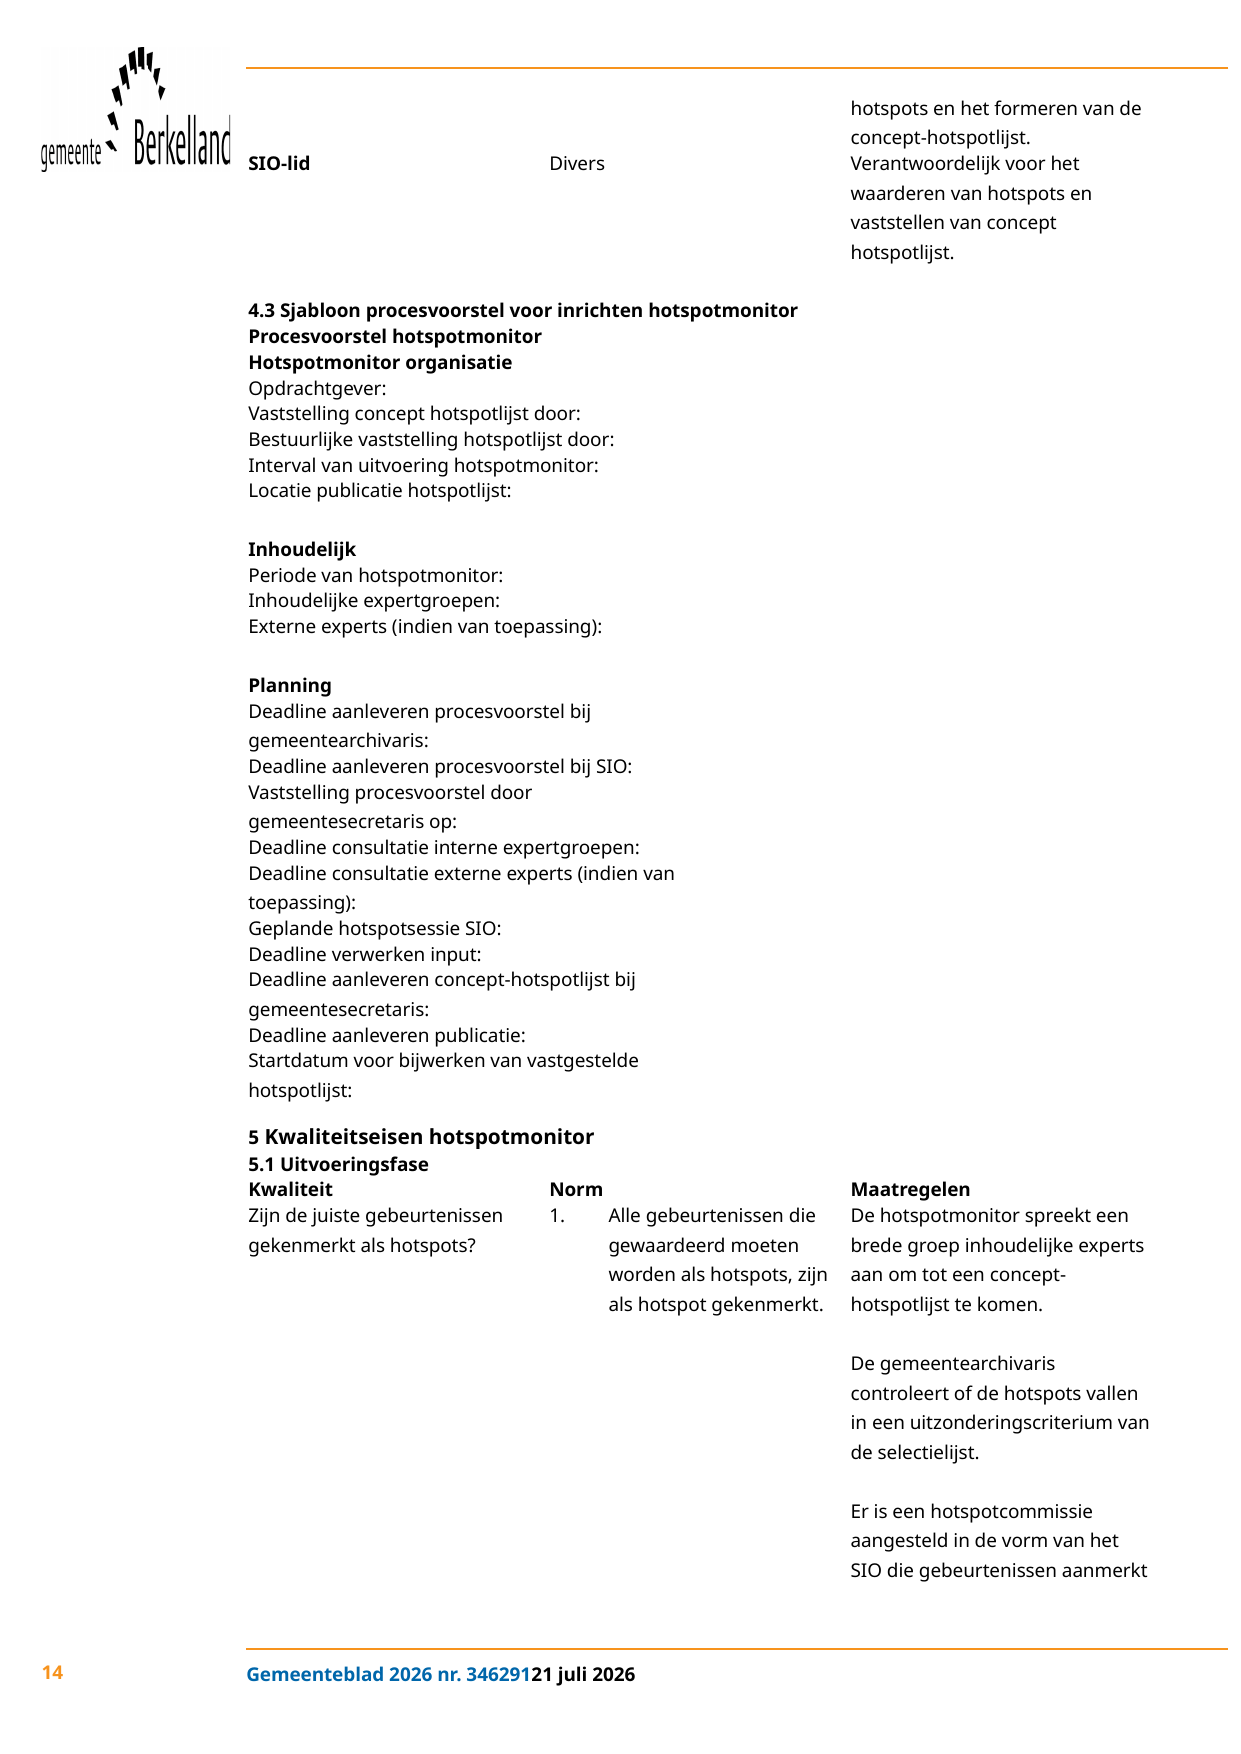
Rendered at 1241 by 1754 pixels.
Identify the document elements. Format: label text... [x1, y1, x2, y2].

table_cell Externe experts (indien van toepassing): [248, 614, 700, 639]
table_cell Bestuurlijke vaststelling hotspotlijst door: [248, 426, 700, 452]
table_cell [700, 967, 1152, 1022]
table_header Norm [549, 1177, 850, 1202]
table_cell Alle gebeurtenissen die gewaardeerd moeten worden als hotspots, zijn als hotspot gekenmerkt. [549, 1202, 850, 1583]
text 4.3 Sjabloon procesvoorstel voor inrichten hotspotmonitor [248, 297, 1152, 323]
table_cell Geplande hotspotsessie SIO: [248, 915, 700, 941]
table_cell [700, 452, 1152, 478]
table_cell [700, 915, 1152, 941]
table_cell [700, 1022, 1152, 1048]
table_cell [700, 834, 1152, 860]
table_cell Deadline aanleveren procesvoorstel bij SIO: [248, 753, 700, 779]
table_cell Vaststelling concept hotspotlijst door: [248, 400, 700, 426]
table_cell [549, 95, 850, 150]
table_header Maatregelen [850, 1177, 1152, 1202]
table_cell Periode van hotspotmonitor: [248, 562, 700, 588]
table_cell Startdatum voor bijwerken van vastgestelde hotspotlijst: [248, 1048, 700, 1103]
table_cell Opdrachtgever: [248, 375, 700, 400]
table_cell [700, 562, 1152, 588]
table_cell [700, 614, 1152, 639]
table_cell [700, 698, 1152, 753]
table_cell [700, 753, 1152, 779]
table_header Inhoudelijk [248, 536, 1152, 562]
table_cell Zijn de juiste gebeurtenissen gekenmerkt als hotspots? [248, 1202, 549, 1583]
table_cell Vaststelling procesvoorstel door gemeentesecretaris op: [248, 779, 700, 834]
table_cell [700, 941, 1152, 967]
table_cell [700, 478, 1152, 503]
table_cell Verantwoordelijk voor het waarderen van hotspots en vaststellen van concept hotspotlijst. [850, 150, 1152, 264]
table_cell [248, 95, 549, 150]
table_cell [700, 588, 1152, 613]
table_cell Divers [549, 150, 850, 264]
table_cell Deadline consultatie externe experts (indien van toepassing): [248, 860, 700, 915]
table_cell Deadline aanleveren concept-hotspotlijst bij gemeentesecretaris: [248, 967, 700, 1022]
table_cell Deadline aanleveren procesvoorstel bij gemeentearchivaris: [248, 698, 700, 753]
table_cell De hotspotmonitor spreekt een brede groep inhoudelijke experts aan om tot een concept-hotspotlijst te komen. De gemeentearchivaris controleert of de hotspots vallen in een uitzonderingscriterium van de selectielijst. Er is een hotspotcommissie aangesteld in de vorm van het SIO die gebeurtenissen aanmerkt [850, 1202, 1152, 1583]
table_cell [700, 375, 1152, 400]
table_cell [700, 860, 1152, 915]
table_cell [700, 400, 1152, 426]
table_cell [700, 779, 1152, 834]
table_cell SIO-lid [248, 150, 549, 264]
table_cell hotspots en het formeren van de concept-hotspotlijst. [850, 95, 1152, 150]
table_header Procesvoorstel hotspotmonitor [248, 323, 1152, 349]
picture [41, 47, 231, 172]
table_header Planning [248, 672, 1152, 698]
table_cell Locatie publicatie hotspotlijst: [248, 478, 700, 503]
table_cell Interval van uitvoering hotspotmonitor: [248, 452, 700, 478]
table_cell Deadline verwerken input: [248, 941, 700, 967]
table_header Kwaliteit [248, 1177, 549, 1202]
table_cell [700, 426, 1152, 452]
table_cell [700, 1048, 1152, 1103]
table_cell Inhoudelijke expertgroepen: [248, 588, 700, 613]
table_cell Hotspotmonitor organisatie [248, 349, 1152, 375]
text 5.1 Uitvoeringsfase [248, 1151, 1152, 1176]
table_cell Deadline consultatie interne expertgroepen: [248, 834, 700, 860]
table_cell Deadline aanleveren publicatie: [248, 1022, 700, 1048]
text 5 Kwaliteitseisen hotspotmonitor [248, 1122, 1152, 1151]
